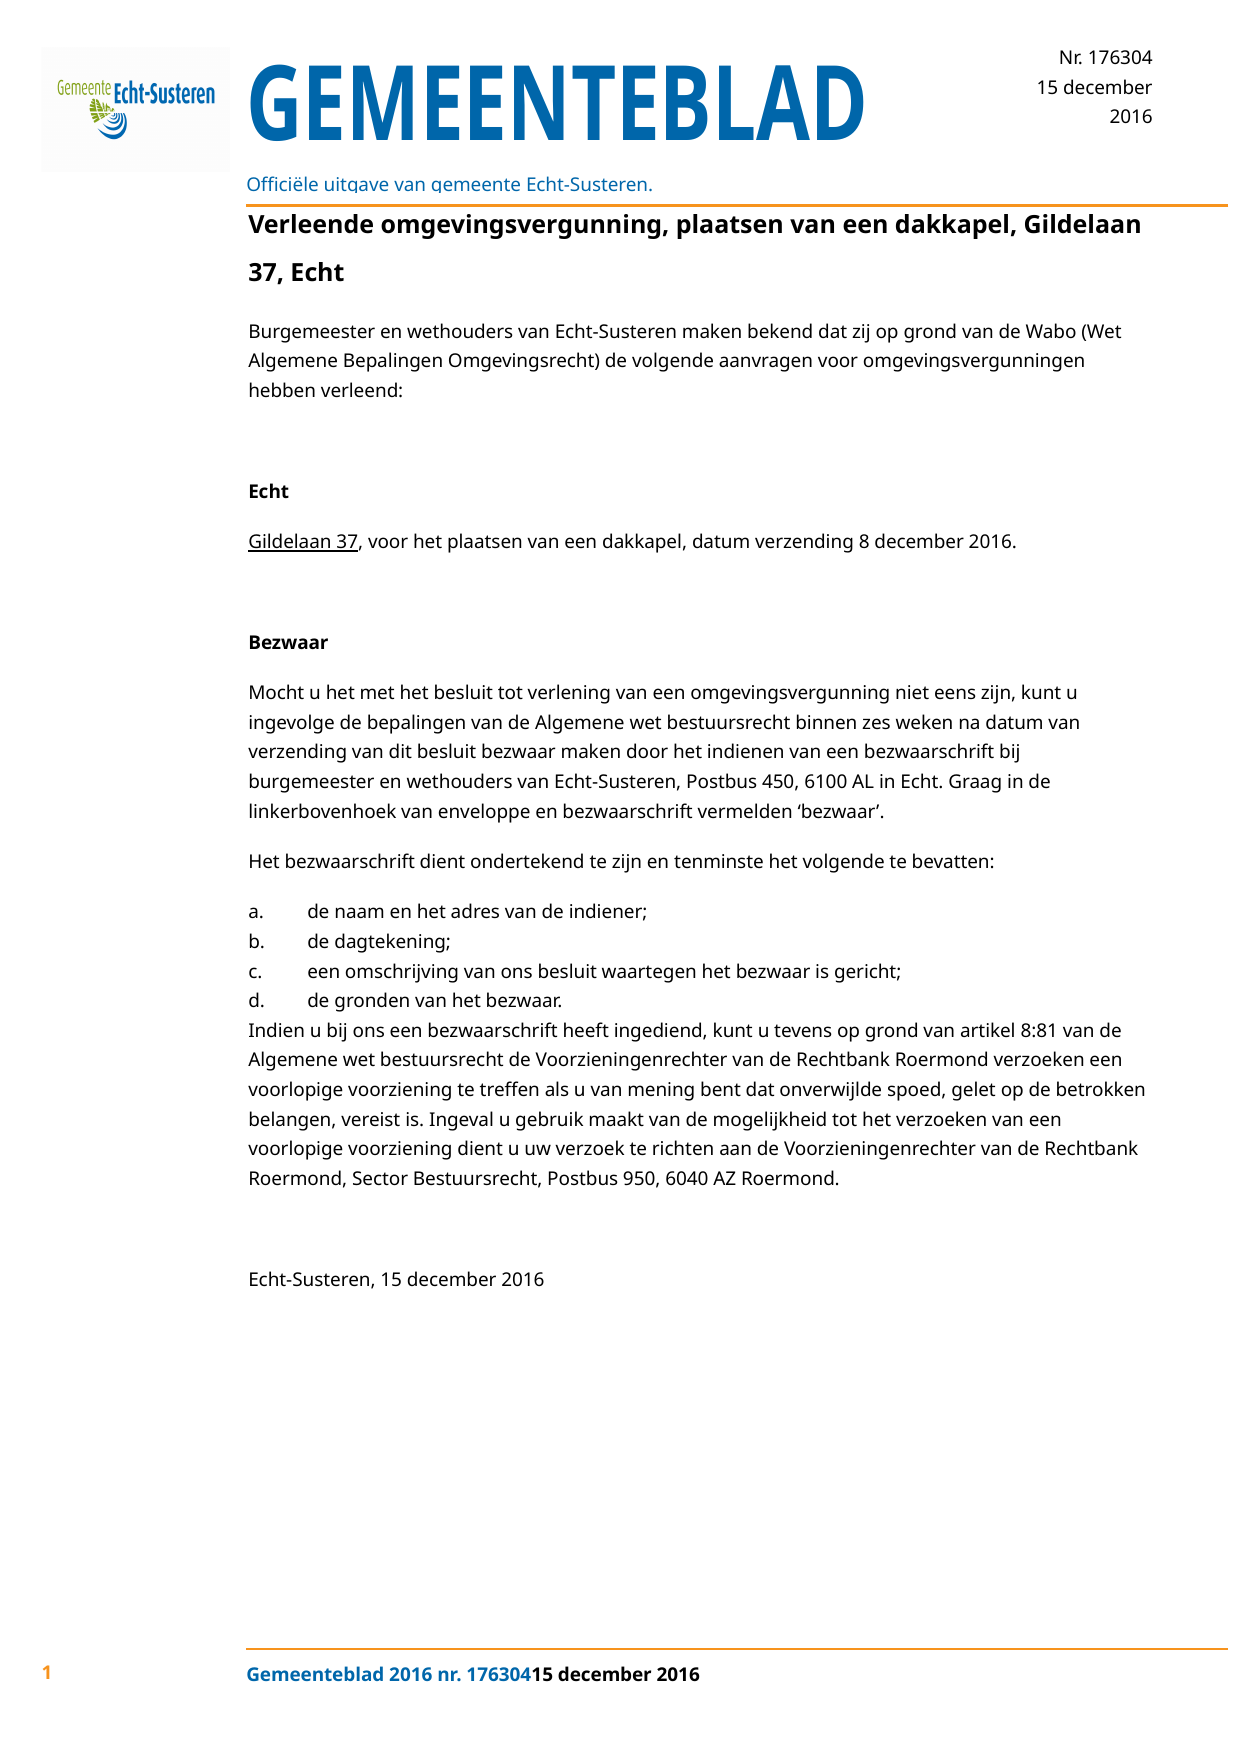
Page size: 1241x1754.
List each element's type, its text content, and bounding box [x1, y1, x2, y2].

text Indien u bij ons een bezwaarschrift heeft ingediend, kunt u tevens op grond van artikel 8:81 van de Algemene wet bestuursrecht de Voorzieningenrechter van de Rechtbank Roermond verzoeken een voorlopige voorziening te treffen als u van mening bent dat onverwijlde spoed, gelet op de betrokken belangen, vereist is. Ingeval u gebruik maakt van de mogelijkheid tot het verzoeken van een voorlopige voorziening dient u uw verzoek te richten aan de Voorzieningenrechter van de Rechtbank Roermond, Sector Bestuursrecht, Postbus 950, 6040 AZ Roermond. [248, 1017, 1152, 1191]
text Gildelaan 37, voor het plaatsen van een dakkapel, datum verzending 8 december 2016. [248, 528, 1152, 554]
list de dagtekening; [248, 928, 1152, 954]
list de naam en het adres van de indiener; [248, 899, 1152, 924]
text Echt-Susteren, 15 december 2016 [248, 1266, 1152, 1292]
text Bezwaar [248, 629, 1152, 655]
text Het bezwaarschrift dient ondertekend te zijn en tenminste het volgende te bevatten: [248, 848, 1152, 874]
list de gronden van het bezwaar. [248, 987, 1152, 1013]
text Echt [248, 478, 1152, 504]
text Mocht u het met het besluit tot verlening van een omgevingsvergunning niet eens zijn, kunt u ingevolge de bepalingen van de Algemene wet bestuursrecht binnen zes weken na datum van verzending van dit besluit bezwaar maken door het indienen van een bezwaarschrift bij burgemeester en wethouders van Echt-Susteren, Postbus 450, 6100 AL in Echt. Graag in de linkerbovenhoek van enveloppe en bezwaarschrift vermelden ‘bezwaar’. [248, 679, 1152, 824]
text Burgemeester en wethouders van Echt-Susteren maken bekend dat zij op grond van de Wabo (Wet Algemene Bepalingen Omgevingsrecht) de volgende aanvragen voor omgevingsvergunningen hebben verleend: [248, 318, 1152, 403]
text Verleende omgevingsvergunning, plaatsen van een dakkapel, Gildelaan 37, Echt [248, 207, 1152, 288]
picture [41, 47, 231, 172]
list een omschrijving van ons besluit waartegen het bezwaar is gericht; [248, 958, 1152, 984]
